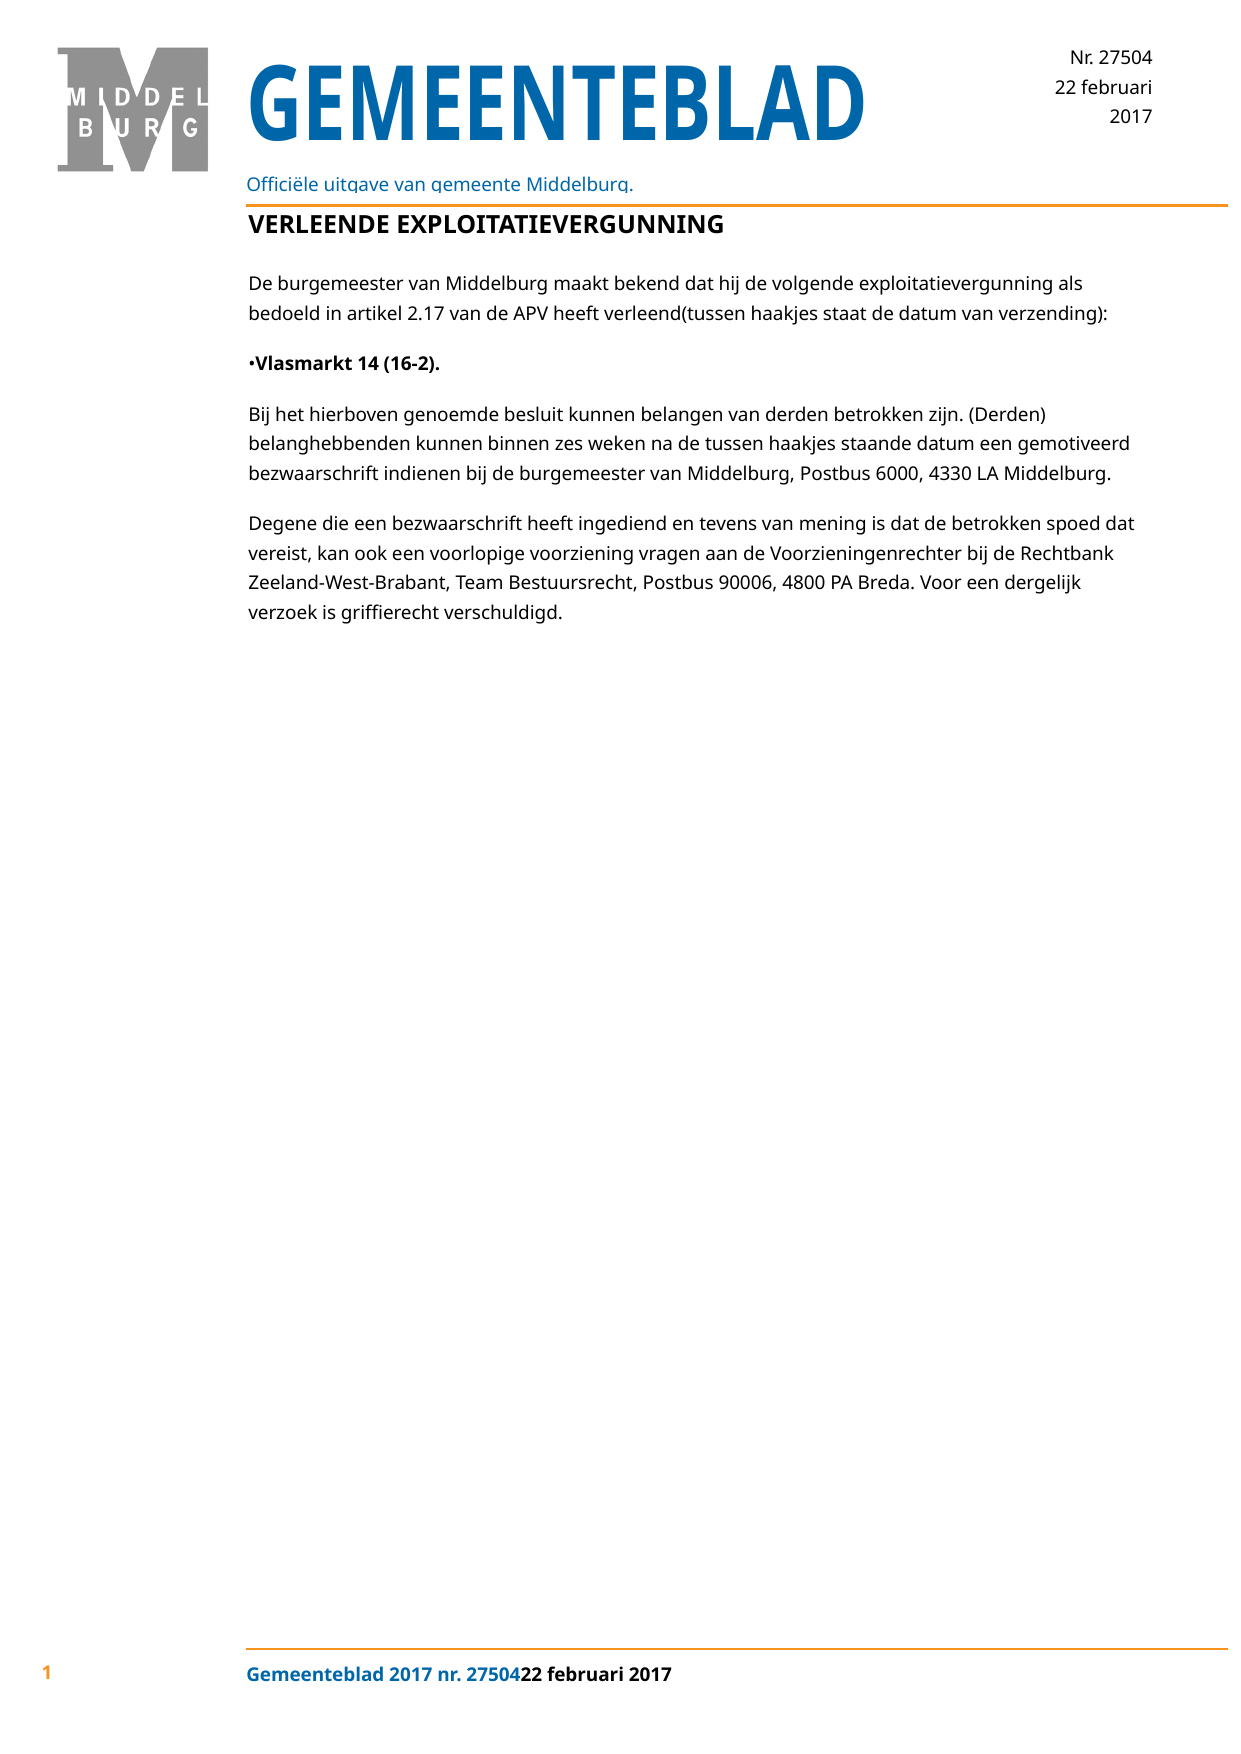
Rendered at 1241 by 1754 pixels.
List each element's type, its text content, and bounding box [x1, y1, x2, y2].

text De burgemeester van Middelburg maakt bekend dat hij de volgende exploitatievergunning als bedoeld in artikel 2.17 van de APV heeft verleend(tussen haakjes staat de datum van verzending): [248, 270, 1152, 326]
text Bij het hierboven genoemde besluit kunnen belangen van derden betrokken zijn. (Derden) belanghebbenden kunnen binnen zes weken na de tussen haakjes staande datum een gemotiveerd bezwaarschrift indienen bij de burgemeester van Middelburg, Postbus 6000, 4330 LA Middelburg. [248, 401, 1152, 486]
text Degene die een bezwaarschrift heeft ingediend en tevens van mening is dat de betrokken spoed dat vereist, kan ook een voorlopige voorziening vragen aan de Voorzieningenrechter bij de Rechtbank Zeeland-West-Brabant, Team Bestuursrecht, Postbus 90006, 4800 PA Breda. Voor een dergelijk verzoek is griffierecht verschuldigd. [248, 510, 1152, 625]
text •Vlasmarkt 14 (16-2). [248, 350, 1152, 376]
picture [41, 47, 231, 172]
text VERLEENDE EXPLOITATIEVERGUNNING [248, 207, 1152, 241]
